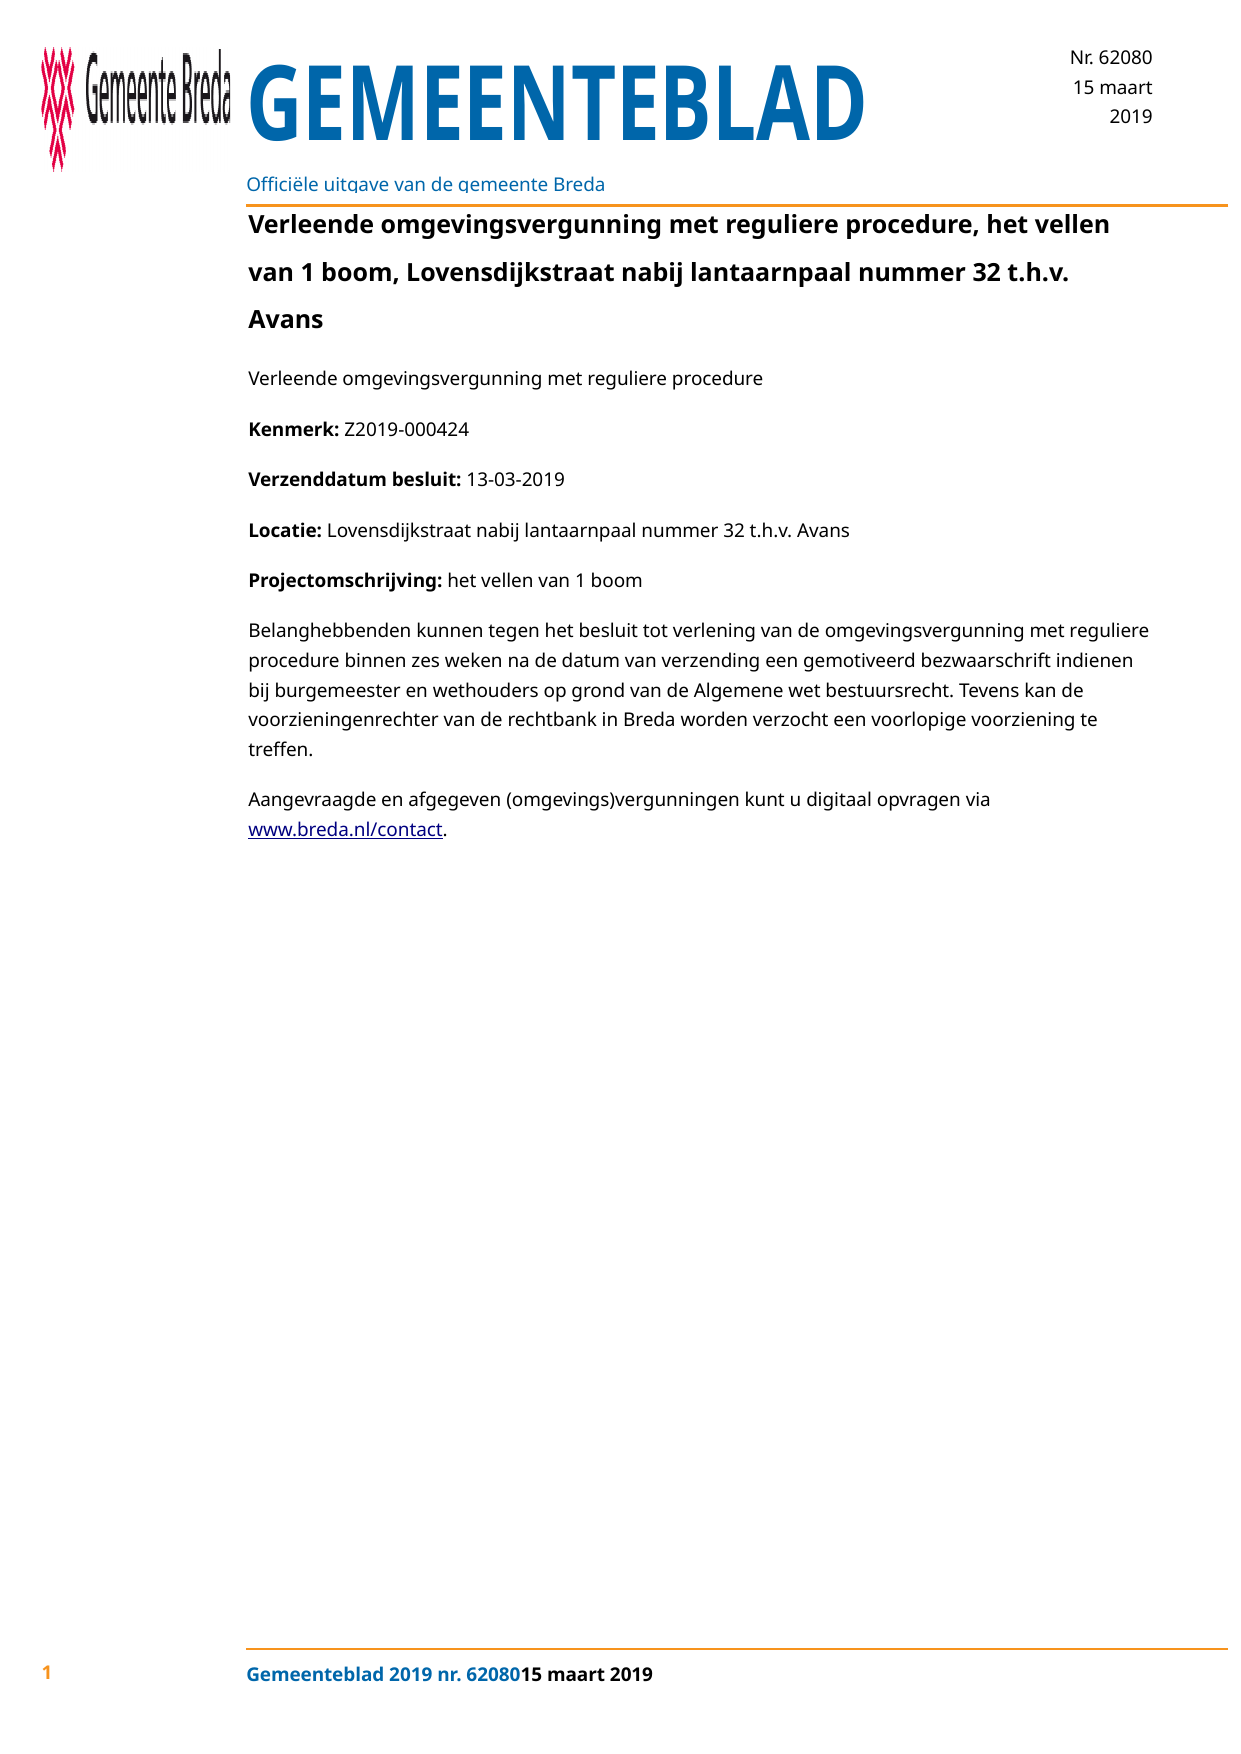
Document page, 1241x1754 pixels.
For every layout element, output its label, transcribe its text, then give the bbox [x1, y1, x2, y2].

picture [41, 47, 231, 172]
text Kenmerk: Z2019-000424 [248, 416, 1152, 442]
text Aangevraagde en afgegeven (omgevings)vergunningen kunt u digitaal opvragen via www.breda.nl/contact. [248, 786, 1152, 842]
text Belanghebbenden kunnen tegen het besluit tot verlening van de omgevingsvergunning met reguliere procedure binnen zes weken na de datum van verzending een gemotiveerd bezwaarschrift indienen bij burgemeester en wethouders op grond van de Algemene wet bestuursrecht. Tevens kan de voorzieningenrechter van de rechtbank in Breda worden verzocht een voorlopige voorziening te treffen. [248, 618, 1152, 762]
text Verzenddatum besluit: 13-03-2019 [248, 466, 1152, 492]
text Verleende omgevingsvergunning met reguliere procedure, het vellen van 1 boom, Lovensdijkstraat nabij lantaarnpaal nummer 32 t.h.v. Avans [248, 207, 1152, 336]
text Projectomschrijving: het vellen van 1 boom [248, 567, 1152, 593]
text Locatie: Lovensdijkstraat nabij lantaarnpaal nummer 32 t.h.v. Avans [248, 517, 1152, 542]
text Verleende omgevingsvergunning met reguliere procedure [248, 366, 1152, 391]
